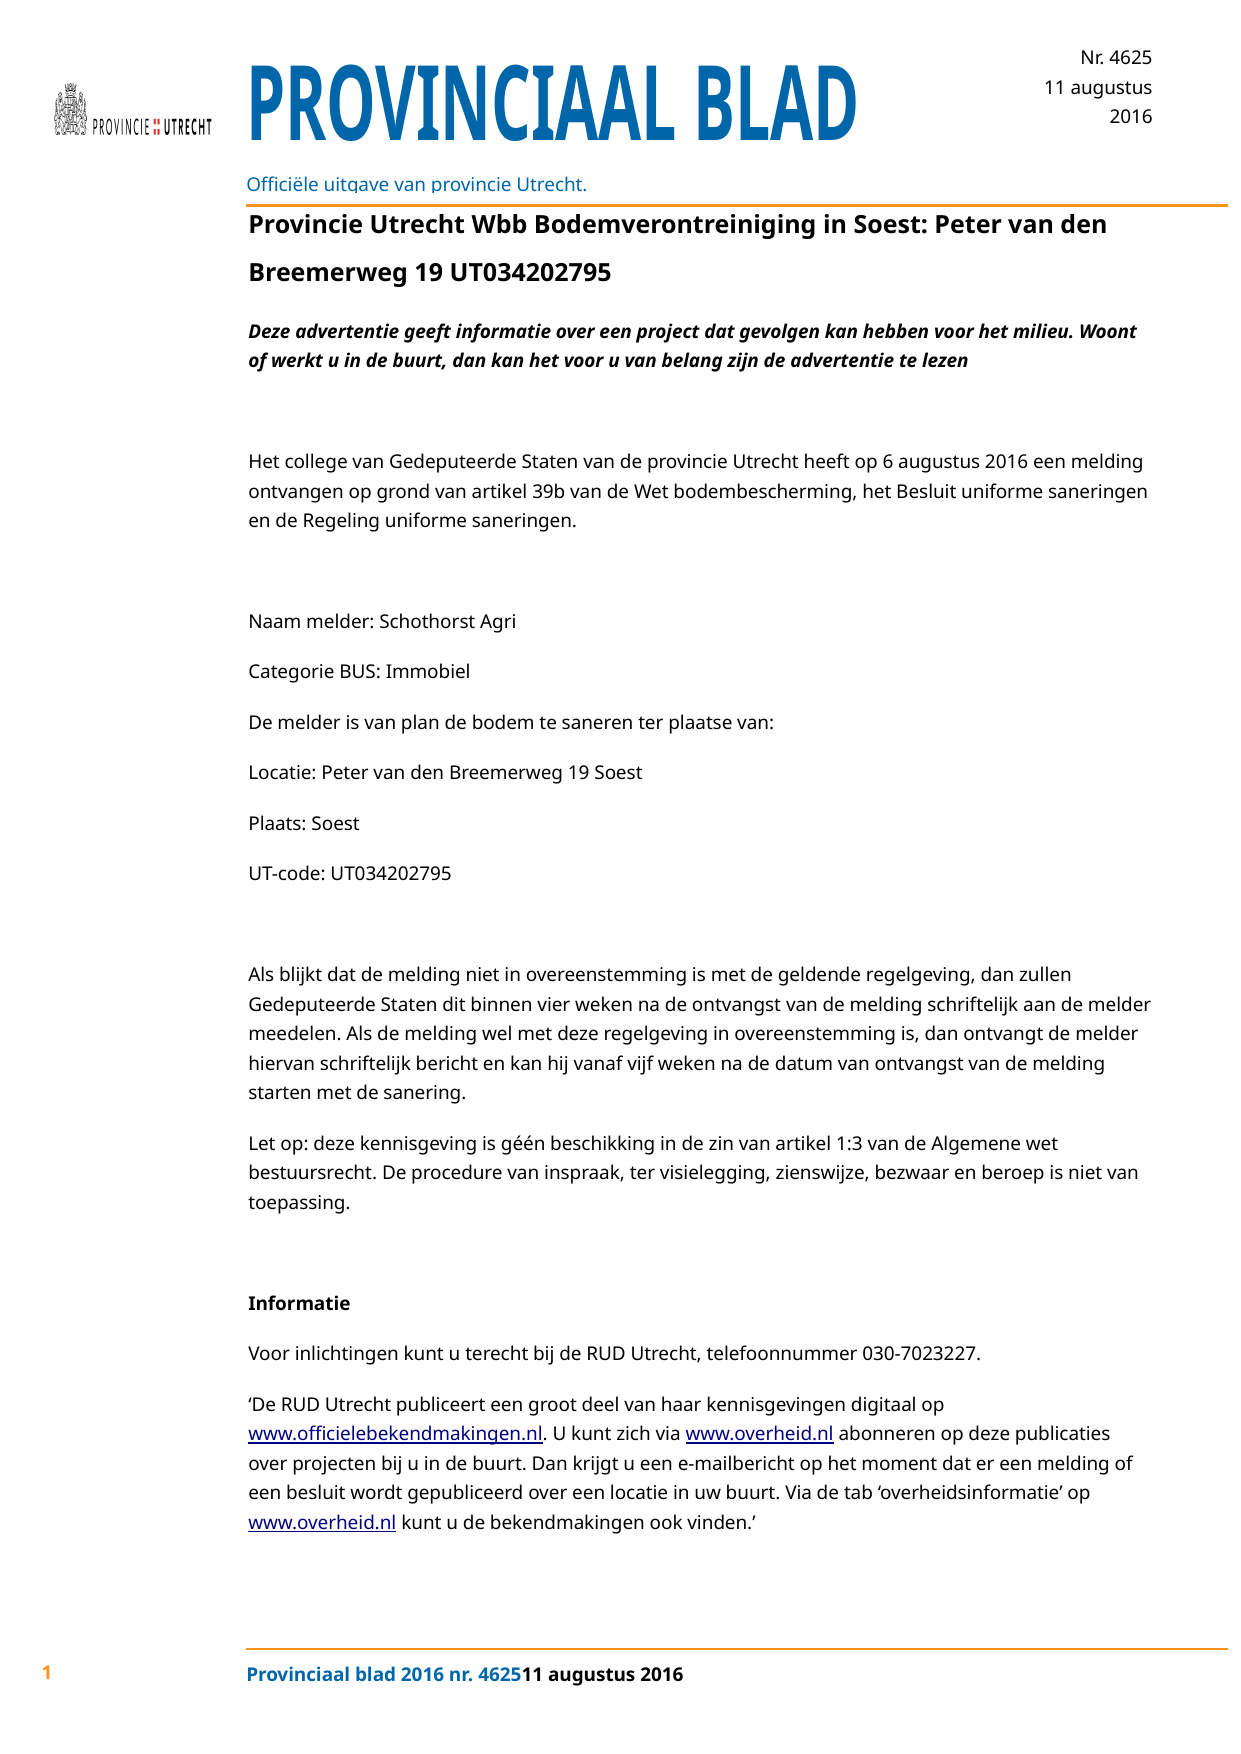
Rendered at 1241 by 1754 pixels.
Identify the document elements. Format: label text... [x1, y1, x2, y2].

text De melder is van plan de bodem te saneren ter plaatse van: [248, 709, 1152, 735]
text Voor inlichtingen kunt u terecht bij de RUD Utrecht, telefoonnummer 030-7023227. [248, 1340, 1152, 1366]
text Categorie BUS: Immobiel [248, 659, 1152, 684]
text Naam melder: Schothorst Agri [248, 608, 1152, 634]
text Informatie [248, 1290, 1152, 1316]
text Het college van Gedeputeerde Staten van de provincie Utrecht heeft op 6 augustus 2016 een melding ontvangen op grond van artikel 39b van de Wet bodembescherming, het Besluit uniforme saneringen en de Regeling uniforme saneringen. [248, 448, 1152, 533]
picture [41, 47, 231, 172]
text Locatie: Peter van den Breemerweg 19 Soest [248, 759, 1152, 785]
text Deze advertentie geeft informatie over een project dat gevolgen kan hebben voor het milieu. Woont of werkt u in de buurt, dan kan het voor u van belang zijn de advertentie te lezen [248, 318, 1152, 373]
text Als blijkt dat de melding niet in overeenstemming is met de geldende regelgeving, dan zullen Gedeputeerde Staten dit binnen vier weken na de ontvangst van de melding schriftelijk aan de melder meedelen. Als de melding wel met deze regelgeving in overeenstemming is, dan ontvangt de melder hiervan schriftelijk bericht en kan hij vanaf vijf weken na de datum van ontvangst van de melding starten met de sanering. [248, 961, 1152, 1105]
text Provincie Utrecht Wbb Bodemverontreiniging in Soest: Peter van den Breemerweg 19 UT034202795 [248, 207, 1152, 288]
text UT-code: UT034202795 [248, 860, 1152, 886]
text Let op: deze kennisgeving is géén beschikking in de zin van artikel 1:3 van de Algemene wet bestuursrecht. De procedure van inspraak, ter visielegging, zienswijze, bezwaar en beroep is niet van toepassing. [248, 1130, 1152, 1215]
text Plaats: Soest [248, 810, 1152, 836]
text ‘De RUD Utrecht publiceert een groot deel van haar kennisgevingen digitaal op www.officielebekendmakingen.nl. U kunt zich via www.overheid.nl abonneren op deze publicaties over projecten bij u in de buurt. Dan krijgt u een e-mailbericht op het moment dat er een melding of een besluit wordt gepubliceerd over een locatie in uw buurt. Via de tab ‘overheidsinformatie’ op www.overheid.nl kunt u de bekendmakingen ook vinden.’ [248, 1391, 1152, 1535]
